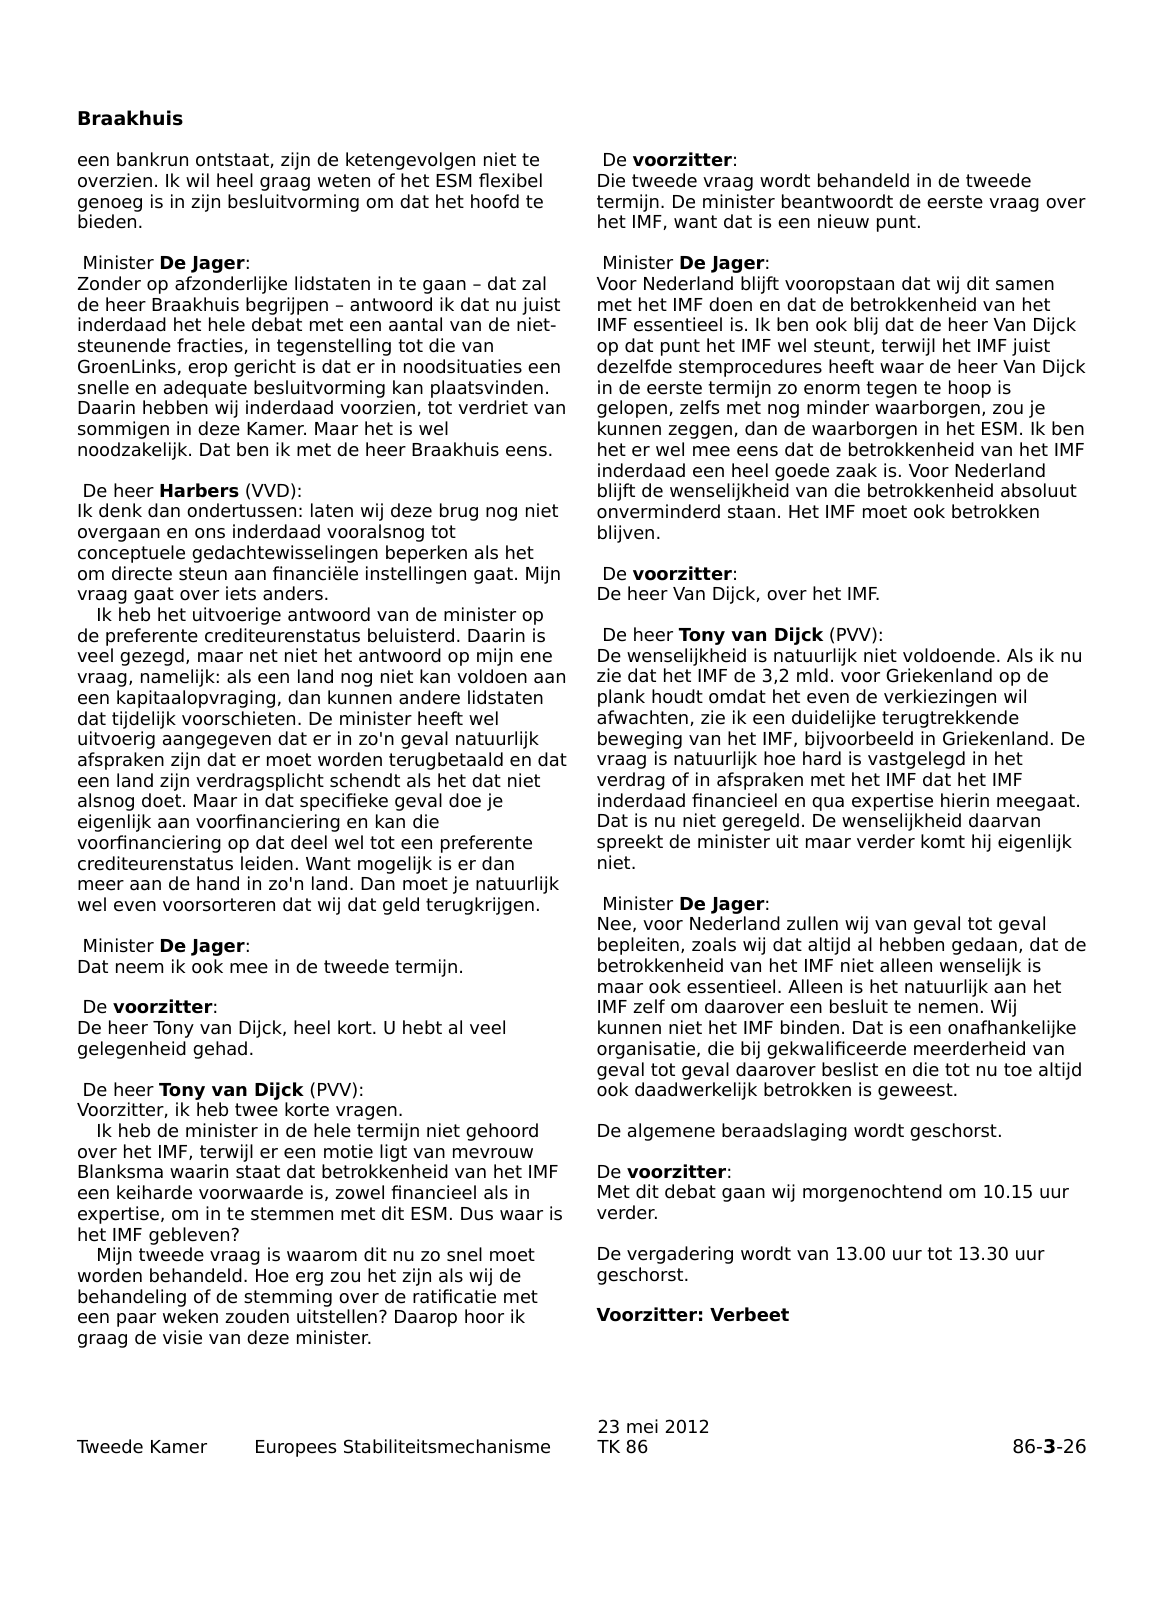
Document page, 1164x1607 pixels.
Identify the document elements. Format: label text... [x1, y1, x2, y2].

text Met dit debat gaan wij morgenochtend om 10.15 uur verder. [596, 1182, 1087, 1224]
text Mijn tweede vraag is waarom dit nu zo snel moet worden behandeld. Hoe erg zou het zijn als wij de behandeling of de stemming over de ratificatie met een paar weken zouden uitstellen? Daarop hoor ik graag de visie van deze minister. [77, 1245, 567, 1349]
text een bankrun ontstaat, zijn de ketengevolgen niet te overzien. Ik wil heel graag weten of het ESM flexibel genoeg is in zijn besluitvorming om dat het hoofd te bieden. [77, 150, 567, 233]
text De heer Harbers (VVD): [77, 480, 567, 501]
text De voorzitter: [596, 563, 1087, 584]
text De voorzitter: [77, 997, 567, 1018]
text De wenselijkheid is natuurlijk niet voldoende. Als ik nu zie dat het IMF de 3,2 mld. voor Griekenland op de plank houdt omdat het even de verkiezingen wil afwachten, zie ik een duidelijke terugtrekkende beweging van het IMF, bijvoorbeeld in Griekenland. De vraag is natuurlijk hoe hard is vastgelegd in het verdrag of in afspraken met het IMF dat het IMF inderdaad financieel en qua expertise hierin meegaat. Dat is nu niet geregeld. De wenselijkheid daarvan spreekt de minister uit maar verder komt hij eigenlijk niet. [596, 646, 1087, 873]
text De heer Tony van Dijck (PVV): [77, 1079, 567, 1100]
text De voorzitter: [596, 150, 1087, 171]
text Die tweede vraag wordt behandeld in de tweede termijn. De minister beantwoordt de eerste vraag over het IMF, want dat is een nieuw punt. [596, 171, 1087, 233]
text Voor Nederland blijft vooropstaan dat wij dit samen met het IMF doen en dat de betrokkenheid van het IMF essentieel is. Ik ben ook blij dat de heer Van Dijck op dat punt het IMF wel steunt, terwijl het IMF juist dezelfde stemprocedures heeft waar de heer Van Dijck in de eerste termijn zo enorm tegen te hoop is gelopen, zelfs met nog minder waarborgen, zou je kunnen zeggen, dan de waarborgen in het ESM. Ik ben het er wel mee eens dat de betrokkenheid van het IMF inderdaad een heel goede zaak is. Voor Nederland blijft de wenselijkheid van die betrokkenheid absoluut onverminderd staan. Het IMF moet ook betrokken blijven. [596, 274, 1087, 543]
text Ik heb het uitvoerige antwoord van de minister op de preferente crediteurenstatus beluisterd. Daarin is veel gezegd, maar net niet het antwoord op mijn ene vraag, namelijk: als een land nog niet kan voldoen aan een kapitaalopvraging, dan kunnen andere lidstaten dat tijdelijk voorschieten. De minister heeft wel uitvoerig aangegeven dat er in zo'n geval natuurlijk afspraken zijn dat er moet worden terugbetaald en dat een land zijn verdragsplicht schendt als het dat niet alsnog doet. Maar in dat specifieke geval doe je eigenlijk aan voorfinanciering en kan die voorfinanciering op dat deel wel tot een preferente crediteurenstatus leiden. Want mogelijk is er dan meer aan de hand in zo'n land. Dan moet je natuurlijk wel even voorsorteren dat wij dat geld terugkrijgen. [77, 605, 567, 916]
text Minister De Jager: [596, 253, 1087, 274]
text De heer Tony van Dijck (PVV): [596, 625, 1087, 646]
text Nee, voor Nederland zullen wij van geval tot geval bepleiten, zoals wij dat altijd al hebben gedaan, dat de betrokkenheid van het IMF niet alleen wenselijk is maar ook essentieel. Alleen is het natuurlijk aan het IMF zelf om daarover een besluit te nemen. Wij kunnen niet het IMF binden. Dat is een onafhankelijke organisatie, die bij gekwalificeerde meerderheid van geval tot geval daarover beslist en die tot nu toe altijd ook daadwerkelijk betrokken is geweest. [596, 914, 1087, 1101]
text De heer Tony van Dijck, heel kort. U hebt al veel gelegenheid gehad. [77, 1018, 567, 1059]
text De heer Van Dijck, over het IMF. [596, 584, 1087, 605]
text De voorzitter: [596, 1162, 1087, 1182]
text Minister De Jager: [77, 936, 567, 956]
text Voorzitter: Verbeet [596, 1305, 1087, 1326]
text Dat neem ik ook mee in de tweede termijn. [77, 956, 567, 977]
text De algemene beraadslaging wordt geschorst. [596, 1121, 1087, 1142]
text Minister De Jager: [77, 253, 567, 274]
text Ik heb de minister in de hele termijn niet gehoord over het IMF, terwijl er een motie ligt van mevrouw Blanksma waarin staat dat betrokkenheid van het IMF een keiharde voorwaarde is, zowel financieel als in expertise, om in te stemmen met dit ESM. Dus waar is het IMF gebleven? [77, 1121, 567, 1245]
text Voorzitter, ik heb twee korte vragen. [77, 1100, 567, 1121]
text Zonder op afzonderlijke lidstaten in te gaan – dat zal de heer Braakhuis begrijpen – antwoord ik dat nu juist inderdaad het hele debat met een aantal van de niet-steunende fracties, in tegenstelling tot die van GroenLinks, erop gericht is dat er in noodsituaties een snelle en adequate besluitvorming kan plaatsvinden. Daarin hebben wij inderdaad voorzien, tot verdriet van sommigen in deze Kamer. Maar het is wel noodzakelijk. Dat ben ik met de heer Braakhuis eens. [77, 274, 567, 460]
text De vergadering wordt van 13.00 uur tot 13.30 uur geschorst. [596, 1244, 1087, 1285]
text Ik denk dan ondertussen: laten wij deze brug nog niet overgaan en ons inderdaad vooralsnog tot conceptuele gedachtewisselingen beperken als het om directe steun aan financiële instellingen gaat. Mijn vraag gaat over iets anders. [77, 501, 567, 605]
text Minister De Jager: [596, 893, 1087, 914]
